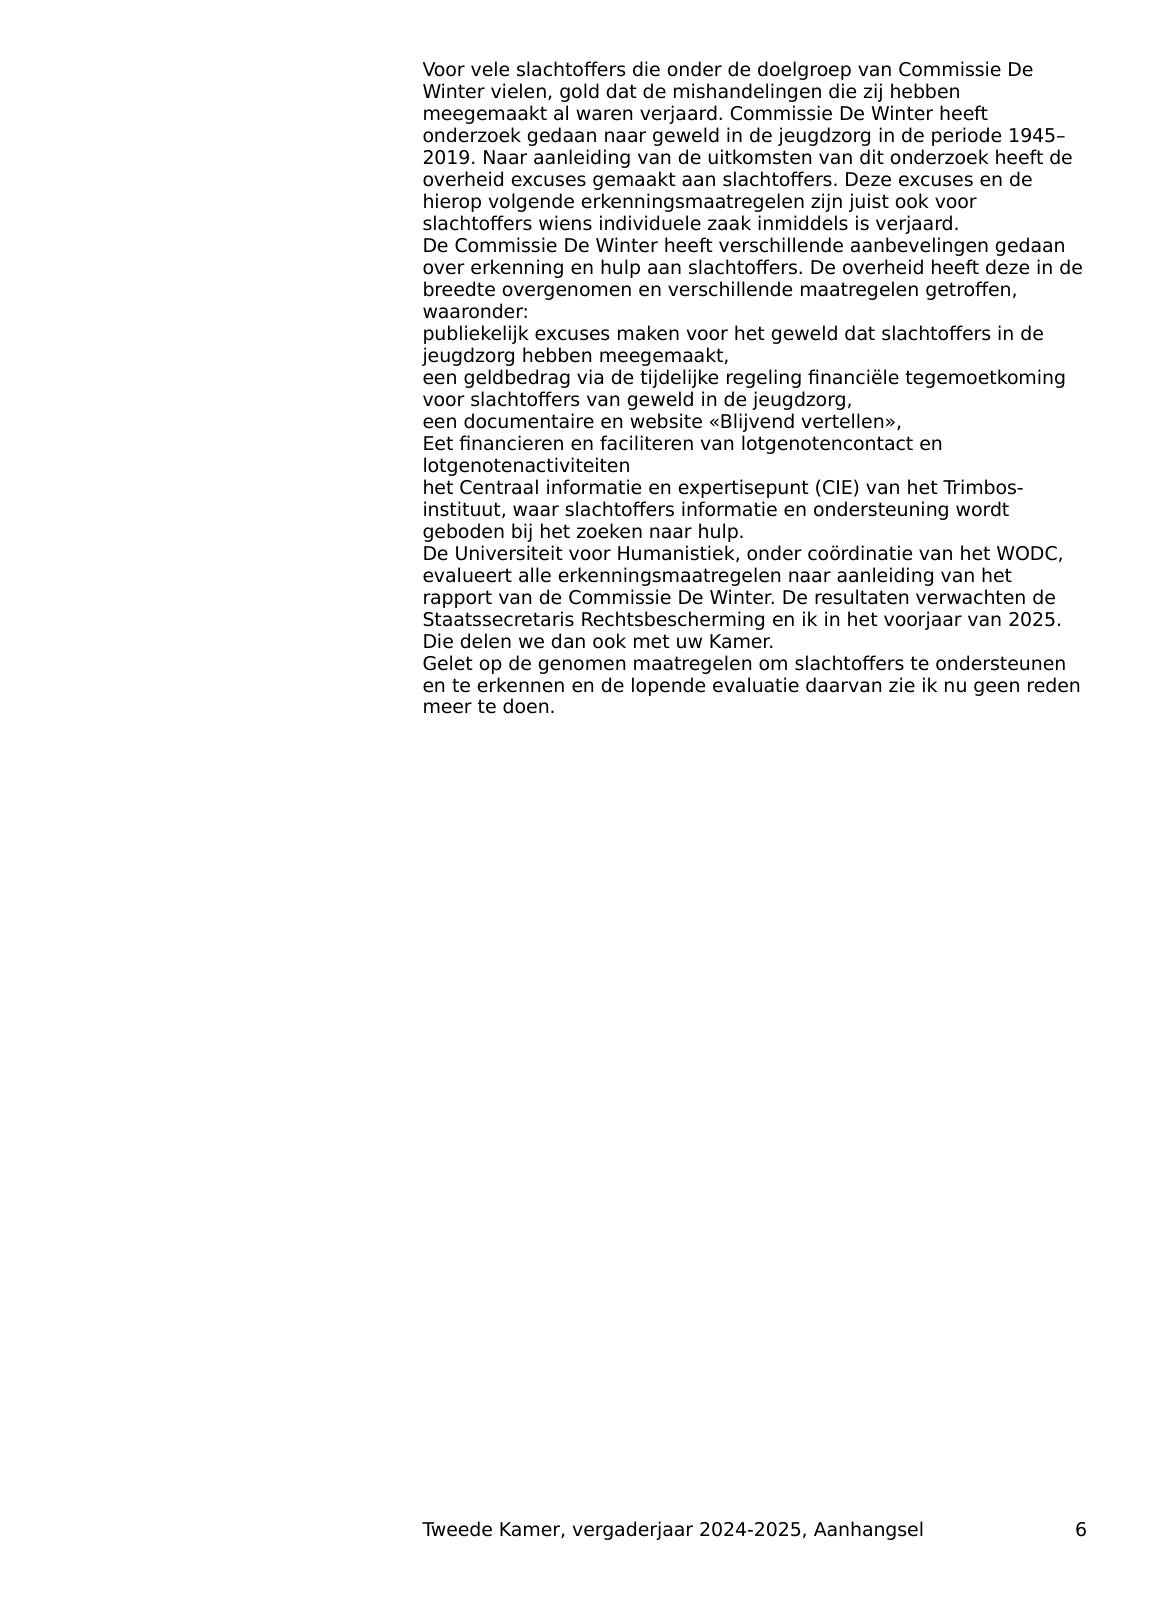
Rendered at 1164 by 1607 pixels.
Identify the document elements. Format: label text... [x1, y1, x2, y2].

text Gelet op de genomen maatregelen om slachtoffers te ondersteunen en te erkennen en de lopende evaluatie daarvan zie ik nu geen reden meer te doen. [422, 652, 1087, 718]
text publiekelijk excuses maken voor het geweld dat slachtoffers in de jeugdzorg hebben meegemaakt, [422, 323, 1087, 367]
text Voor vele slachtoffers die onder de doelgroep van Commissie De Winter vielen, gold dat de mishandelingen die zij hebben meegemaakt al waren verjaard. Commissie De Winter heeft onderzoek gedaan naar geweld in de jeugdzorg in de periode 1945–2019. Naar aanleiding van de uitkomsten van dit onderzoek heeft de overheid excuses gemaakt aan slachtoffers. Deze excuses en de hierop volgende erkenningsmaatregelen zijn juist ook voor slachtoffers wiens individuele zaak inmiddels is verjaard. [422, 59, 1087, 235]
text een geldbedrag via de tijdelijke regeling financiële tegemoetkoming voor slachtoffers van geweld in de jeugdzorg, [422, 367, 1087, 411]
text De Commissie De Winter heeft verschillende aanbevelingen gedaan over erkenning en hulp aan slachtoffers. De overheid heeft deze in de breedte overgenomen en verschillende maatregelen getroffen, waaronder: [422, 235, 1087, 323]
text De Universiteit voor Humanistiek, onder coördinatie van het WODC, evalueert alle erkenningsmaatregelen naar aanleiding van het rapport van de Commissie De Winter. De resultaten verwachten de Staatssecretaris Rechtsbescherming en ik in het voorjaar van 2025. Die delen we dan ook met uw Kamer. [422, 543, 1087, 652]
text het Centraal informatie en expertisepunt (CIE) van het Trimbos-instituut, waar slachtoffers informatie en ondersteuning wordt geboden bij het zoeken naar hulp. [422, 477, 1087, 543]
text Eet financieren en faciliteren van lotgenotencontact en lotgenotenactiviteiten [422, 433, 1087, 477]
text een documentaire en website «Blijvend vertellen», [422, 411, 1087, 433]
